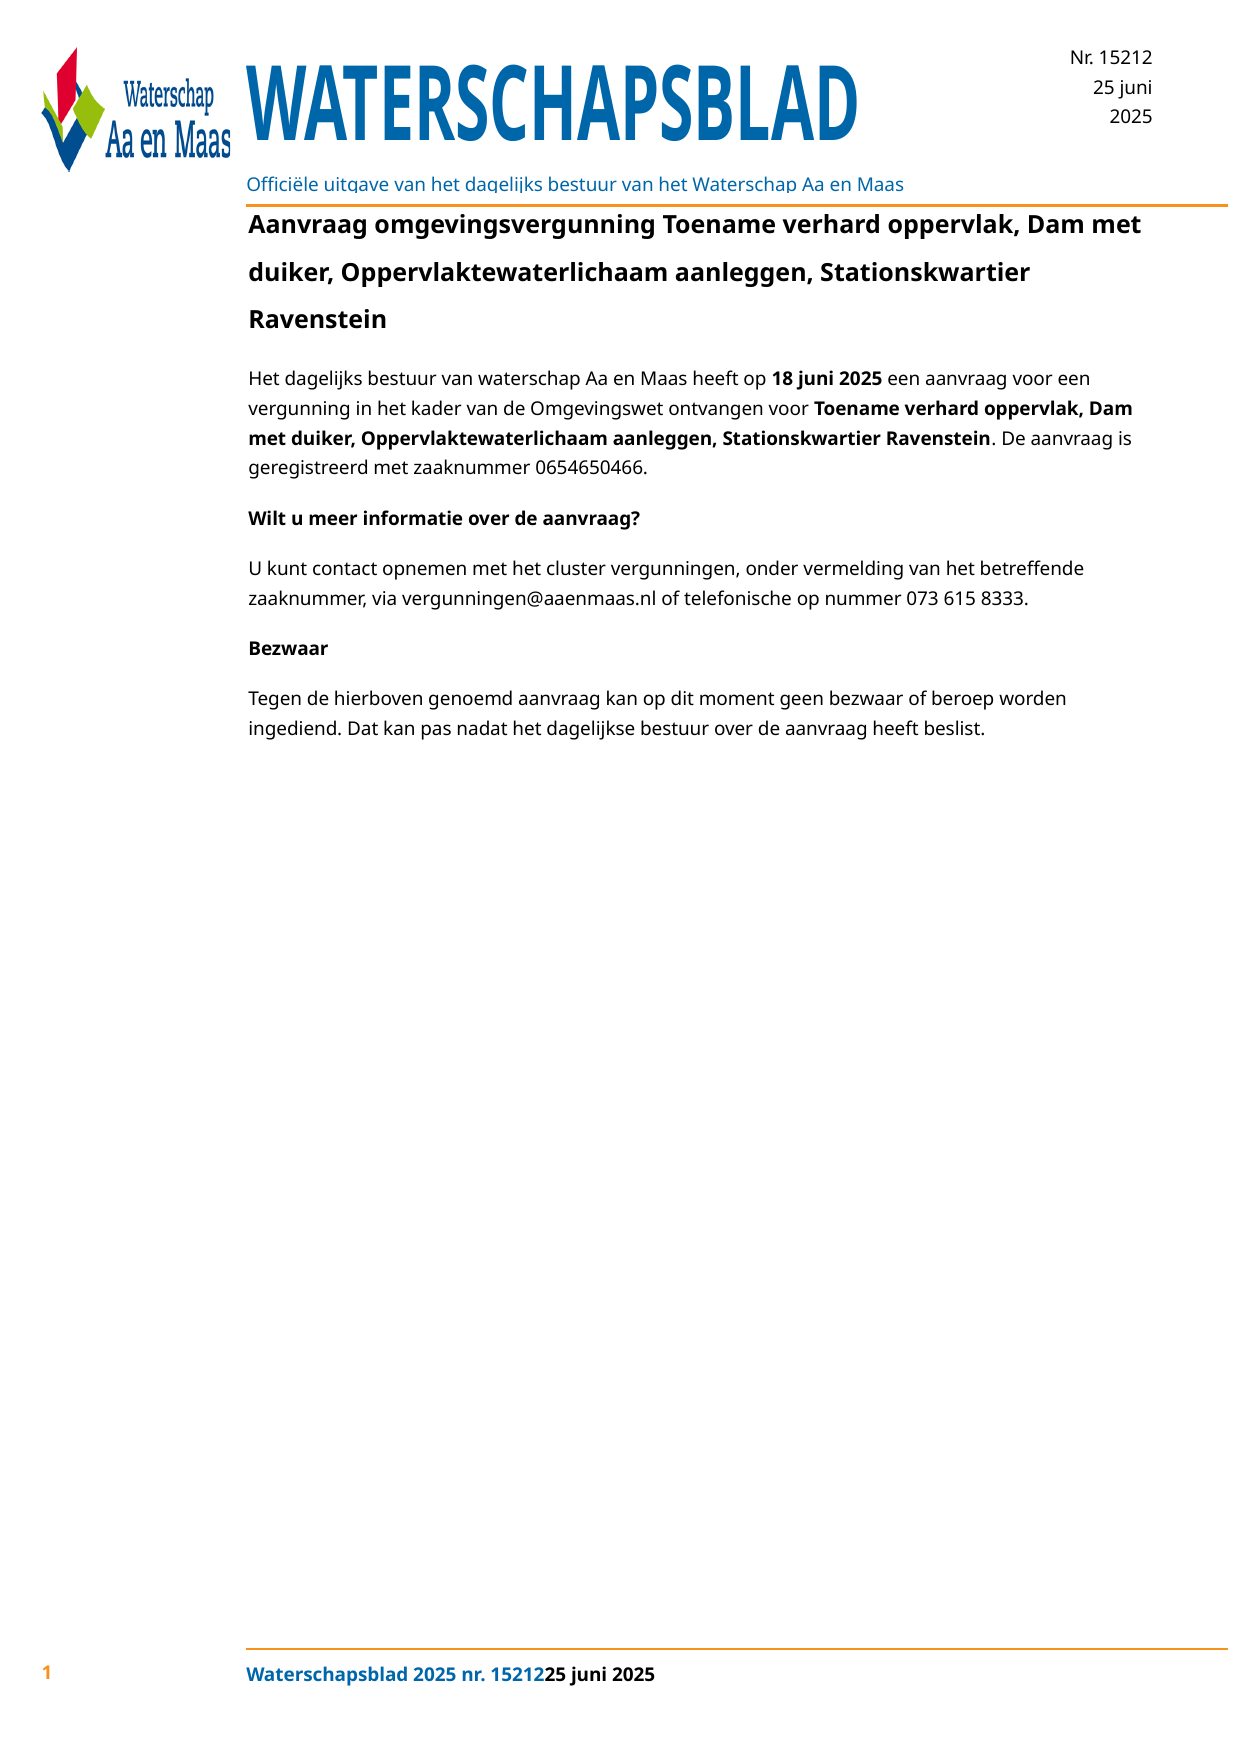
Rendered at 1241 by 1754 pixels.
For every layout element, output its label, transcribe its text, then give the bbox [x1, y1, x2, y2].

text Wilt u meer informatie over de aanvraag? [248, 505, 1152, 530]
text Het dagelijks bestuur van waterschap Aa en Maas heeft op 18 juni 2025 een aanvraag voor een vergunning in het kader van de Omgevingswet ontvangen voor Toename verhard oppervlak, Dam met duiker, Oppervlaktewaterlichaam aanleggen, Stationskwartier Ravenstein. De aanvraag is geregistreerd met zaaknummer 0654650466. [248, 366, 1152, 480]
text Aanvraag omgevingsvergunning Toename verhard oppervlak, Dam met duiker, Oppervlaktewaterlichaam aanleggen, Stationskwartier Ravenstein [248, 207, 1152, 336]
text Tegen de hierboven genoemd aanvraag kan op dit moment geen bezwaar of beroep worden ingediend. Dat kan pas nadat het dagelijkse bestuur over de aanvraag heeft beslist. [248, 686, 1152, 741]
text U kunt contact opnemen met het cluster vergunningen, onder vermelding van het betreffende zaaknummer, via vergunningen@aaenmaas.nl of telefonische op nummer 073 615 8333. [248, 555, 1152, 610]
picture [41, 47, 231, 172]
text Bezwaar [248, 635, 1152, 661]
